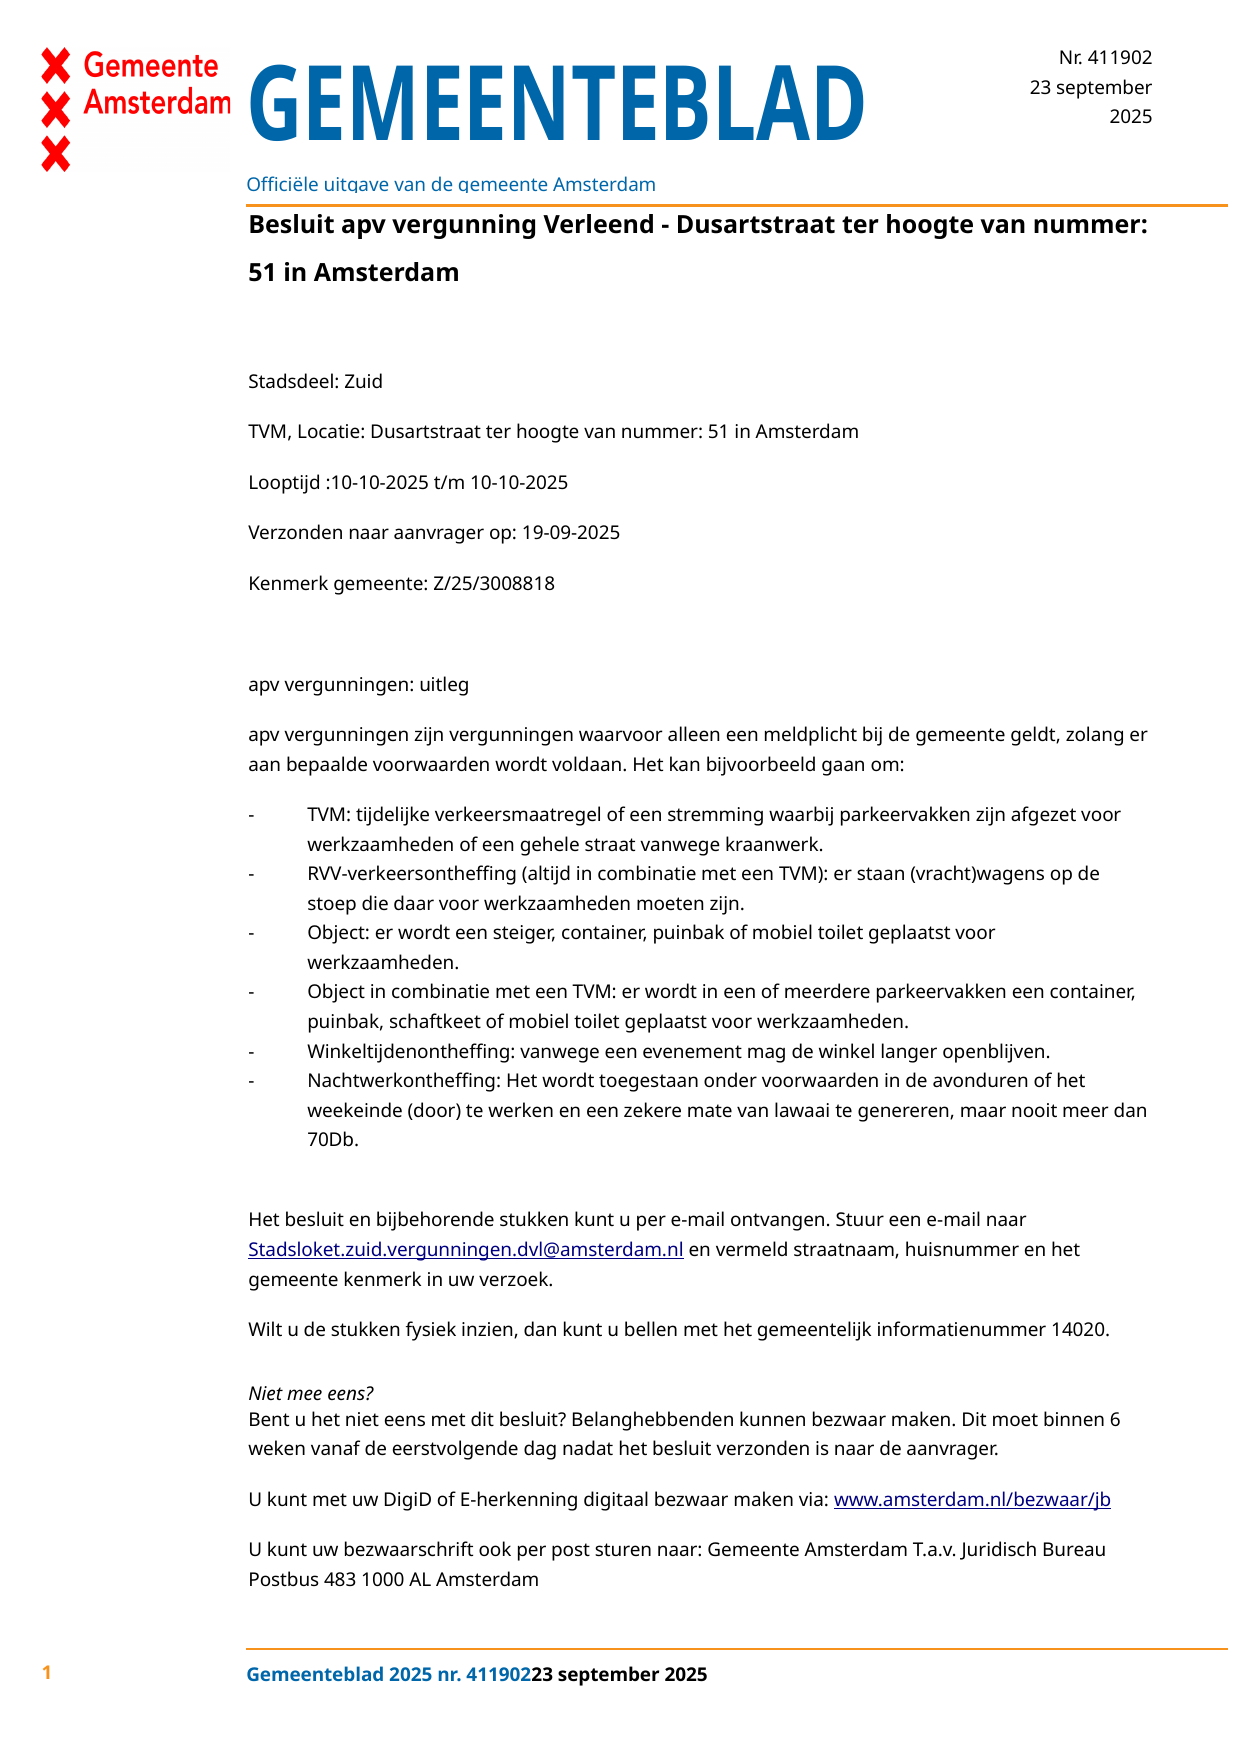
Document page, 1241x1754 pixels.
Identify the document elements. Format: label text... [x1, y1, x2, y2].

text Besluit apv vergunning Verleend - Dusartstraat ter hoogte van nummer: 51 in Amsterdam [248, 207, 1152, 288]
list Nachtwerkontheffing: Het wordt toegestaan onder voorwaarden in de avonduren of het weekeinde (door) te werken en een zekere mate van lawaai te genereren, maar nooit meer dan 70Db. [248, 1067, 1152, 1152]
text Niet mee eens? [248, 1380, 1152, 1406]
text TVM, Locatie: Dusartstraat ter hoogte van nummer: 51 in Amsterdam [248, 419, 1152, 444]
list TVM: tijdelijke verkeersmaatregel of een stremming waarbij parkeervakken zijn afgezet voor werkzaamheden of een gehele straat vanwege kraanwerk. [248, 801, 1152, 857]
text U kunt uw bezwaarschrift ook per post sturen naar: Gemeente Amsterdam T.a.v. Juridisch Bureau Postbus 483 1000 AL Amsterdam [248, 1536, 1152, 1592]
text Looptijd :10-10-2025 t/m 10-10-2025 [248, 469, 1152, 495]
text Bent u het niet eens met dit besluit? Belanghebbenden kunnen bezwaar maken. Dit moet binnen 6 weken vanaf de eerstvolgende dag nadat het besluit verzonden is naar de aanvrager. [248, 1406, 1152, 1461]
text Het besluit en bijbehorende stukken kunt u per e-mail ontvangen. Stuur een e-mail naar Stadsloket.zuid.vergunningen.dvl@amsterdam.nl en vermeld straatnaam, huisnummer en het gemeente kenmerk in uw verzoek. [248, 1207, 1152, 1292]
text apv vergunningen: uitleg [248, 671, 1152, 697]
list Object: er wordt een steiger, container, puinbak of mobiel toilet geplaatst voor werkzaamheden. [248, 919, 1152, 975]
text Wilt u de stukken fysiek inzien, dan kunt u bellen met het gemeentelijk informatienummer 14020. [248, 1316, 1152, 1342]
text U kunt met uw DigiD of E-herkenning digitaal bezwaar maken via: www.amsterdam.nl/bezwaar/jb [248, 1486, 1152, 1512]
text Stadsdeel: Zuid [248, 368, 1152, 394]
picture [41, 47, 231, 172]
list Winkeltijdenontheffing: vanwege een evenement mag de winkel langer openblijven. [248, 1038, 1152, 1064]
text Verzonden naar aanvrager op: 19-09-2025 [248, 519, 1152, 545]
text Kenmerk gemeente: Z/25/3008818 [248, 570, 1152, 596]
list RVV-verkeersontheffing (altijd in combinatie met een TVM): er staan (vracht)wagens op de stoep die daar voor werkzaamheden moeten zijn. [248, 860, 1152, 916]
list Object in combinatie met een TVM: er wordt in een of meerdere parkeervakken een container, puinbak, schaftkeet of mobiel toilet geplaatst voor werkzaamheden. [248, 979, 1152, 1034]
text apv vergunningen zijn vergunningen waarvoor alleen een meldplicht bij de gemeente geldt, zolang er aan bepaalde voorwaarden wordt voldaan. Het kan bijvoorbeeld gaan om: [248, 721, 1152, 777]
